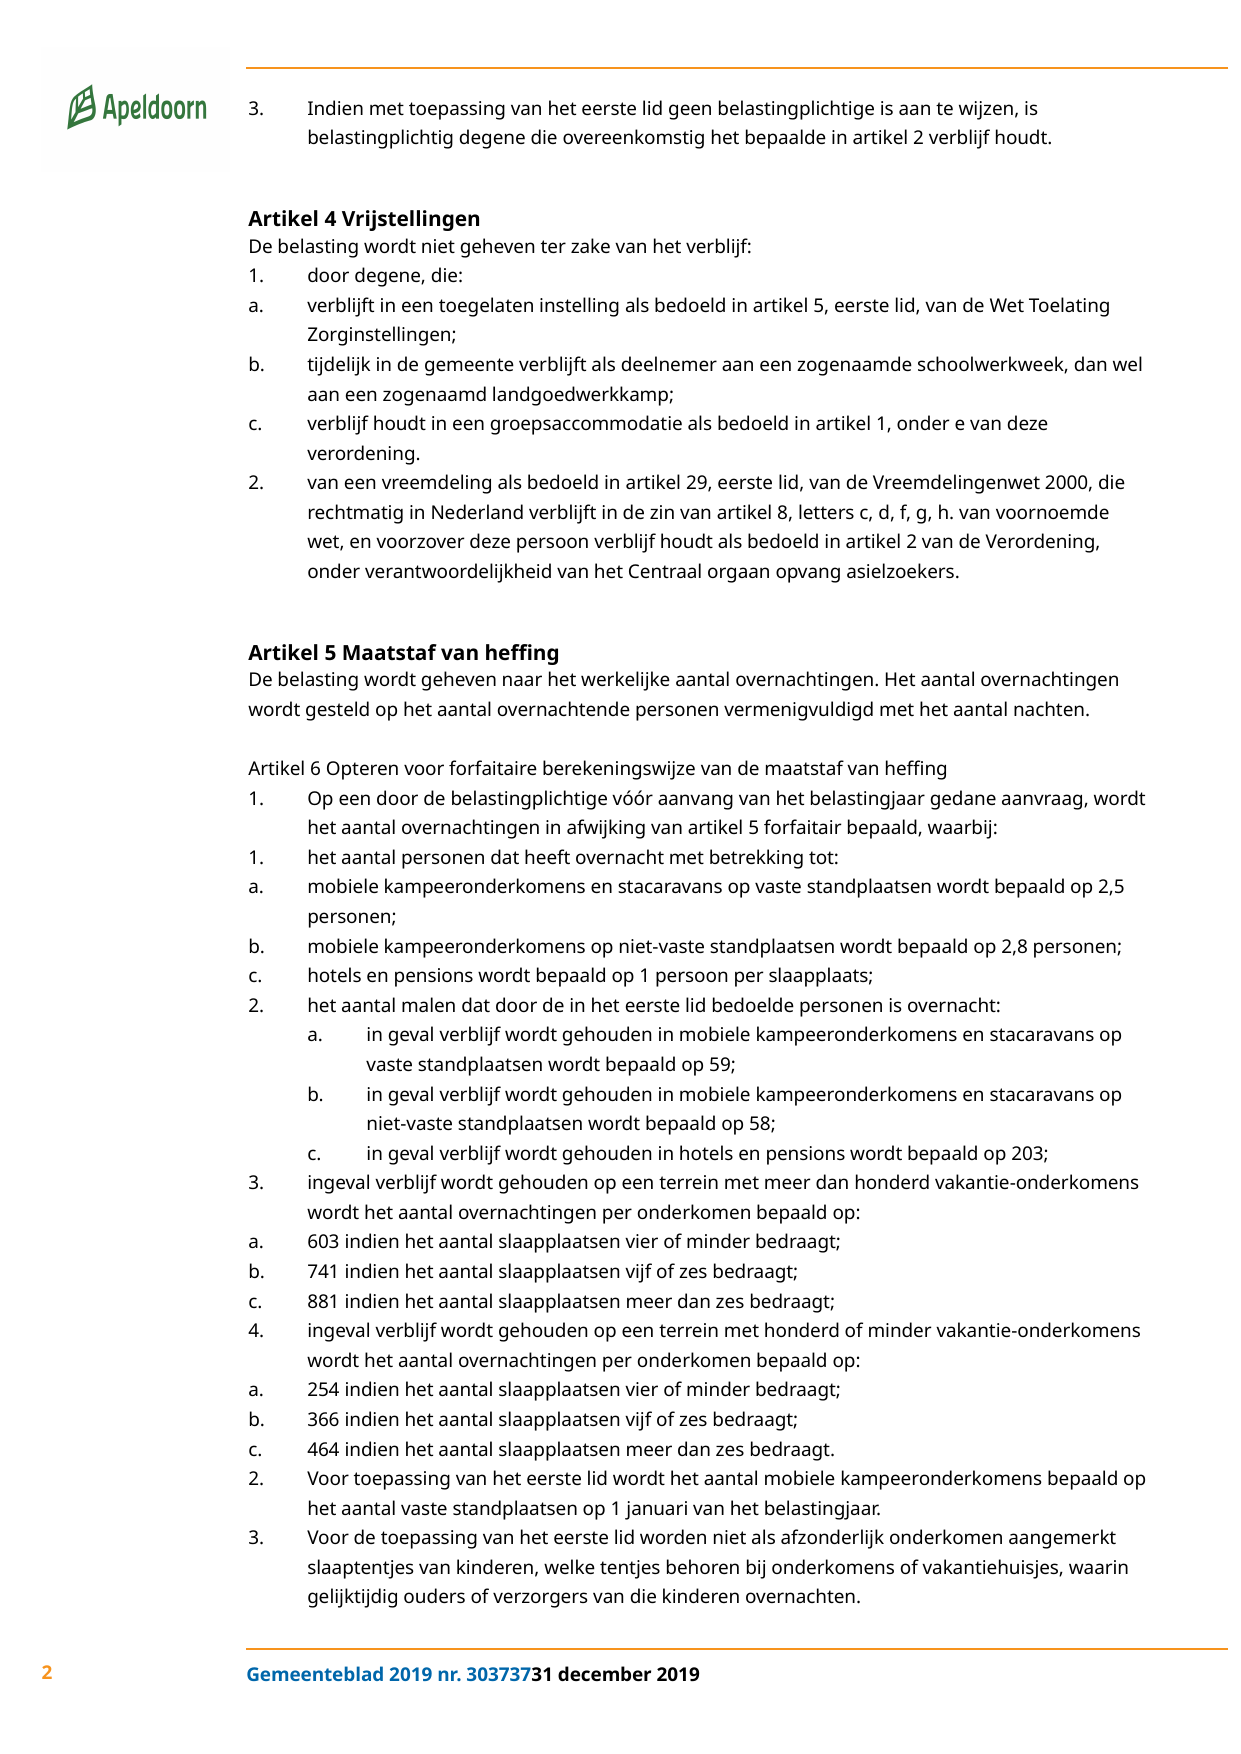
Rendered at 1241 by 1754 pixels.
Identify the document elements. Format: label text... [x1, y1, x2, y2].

list 254 indien het aantal slaapplaatsen vier of minder bedraagt; [248, 1377, 1152, 1402]
text Artikel 5 Maatstaf van heffing [248, 638, 1152, 667]
list 881 indien het aantal slaapplaatsen meer dan zes bedraagt; [248, 1288, 1152, 1314]
list mobiele kampeeronderkomens en stacaravans op vaste standplaatsen wordt bepaald op 2,5 personen; [248, 874, 1152, 929]
list in geval verblijf wordt gehouden in hotels en pensions wordt bepaald op 203; [307, 1140, 1152, 1166]
list mobiele kampeeronderkomens op niet-vaste standplaatsen wordt bepaald op 2,8 personen; [248, 933, 1152, 959]
list ingeval verblijf wordt gehouden op een terrein met honderd of minder vakantie-onderkomens wordt het aantal overnachtingen per onderkomen bepaald op: [248, 1317, 1152, 1373]
list Voor de toepassing van het eerste lid worden niet als afzonderlijk onderkomen aangemerkt slaaptentjes van kinderen, welke tentjes behoren bij onderkomens of vakantiehuisjes, waarin gelijktijdig ouders of verzorgers van die kinderen overnachten. [248, 1524, 1152, 1609]
list Voor toepassing van het eerste lid wordt het aantal mobiele kampeeronderkomens bepaald op het aantal vaste standplaatsen op 1 januari van het belastingjaar. [248, 1465, 1152, 1521]
list het aantal personen dat heeft overnacht met betrekking tot: [248, 844, 1152, 870]
list verblijft in een toegelaten instelling als bedoeld in artikel 5, eerste lid, van de Wet Toelating Zorginstellingen; [248, 292, 1152, 347]
list door degene, die: [248, 262, 1152, 288]
list ingeval verblijf wordt gehouden op een terrein met meer dan honderd vakantie-onderkomens wordt het aantal overnachtingen per onderkomen bepaald op: [248, 1169, 1152, 1225]
list Indien met toepassing van het eerste lid geen belastingplichtige is aan te wijzen, is belastingplichtig degene die overeenkomstig het bepaalde in artikel 2 verblijf houdt. [248, 95, 1152, 150]
list het aantal malen dat door de in het eerste lid bedoelde personen is overnacht: [248, 992, 1152, 1018]
list 741 indien het aantal slaapplaatsen vijf of zes bedraagt; [248, 1258, 1152, 1284]
list hotels en pensions wordt bepaald op 1 persoon per slaapplaats; [248, 962, 1152, 988]
list in geval verblijf wordt gehouden in mobiele kampeeronderkomens en stacaravans op niet-vaste standplaatsen wordt bepaald op 58; [307, 1081, 1152, 1136]
list 366 indien het aantal slaapplaatsen vijf of zes bedraagt; [248, 1406, 1152, 1432]
list in geval verblijf wordt gehouden in mobiele kampeeronderkomens en stacaravans op vaste standplaatsen wordt bepaald op 59; [307, 1022, 1152, 1077]
text De belasting wordt geheven naar het werkelijke aantal overnachtingen. Het aantal overnachtingen wordt gesteld op het aantal overnachtende personen vermenigvuldigd met het aantal nachten. [248, 667, 1152, 722]
list 603 indien het aantal slaapplaatsen vier of minder bedraagt; [248, 1229, 1152, 1254]
picture [41, 47, 231, 172]
list 464 indien het aantal slaapplaatsen meer dan zes bedraagt. [248, 1436, 1152, 1462]
list verblijf houdt in een groepsaccommodatie als bedoeld in artikel 1, onder e van deze verordening. [248, 410, 1152, 466]
list van een vreemdeling als bedoeld in artikel 29, eerste lid, van de Vreemdelingenwet 2000, die rechtmatig in Nederland verblijft in de zin van artikel 8, letters c, d, f, g, h. van voornoemde wet, en voorzover deze persoon verblijf houdt als bedoeld in artikel 2 van de Verordening, onder verantwoordelijkheid van het Centraal orgaan opvang asielzoekers. [248, 469, 1152, 584]
text Artikel 6 Opteren voor forfaitaire berekeningswijze van de maatstaf van heffing [248, 755, 1152, 781]
list Op een door de belastingplichtige vóór aanvang van het belastingjaar gedane aanvraag, wordt het aantal overnachtingen in afwijking van artikel 5 forfaitair bepaald, waarbij: [248, 785, 1152, 840]
text Artikel 4 Vrijstellingen [248, 204, 1152, 233]
list tijdelijk in de gemeente verblijft als deelnemer aan een zogenaamde schoolwerkweek, dan wel aan een zogenaamd landgoedwerkkamp; [248, 351, 1152, 406]
text De belasting wordt niet geheven ter zake van het verblijf: [248, 233, 1152, 258]
